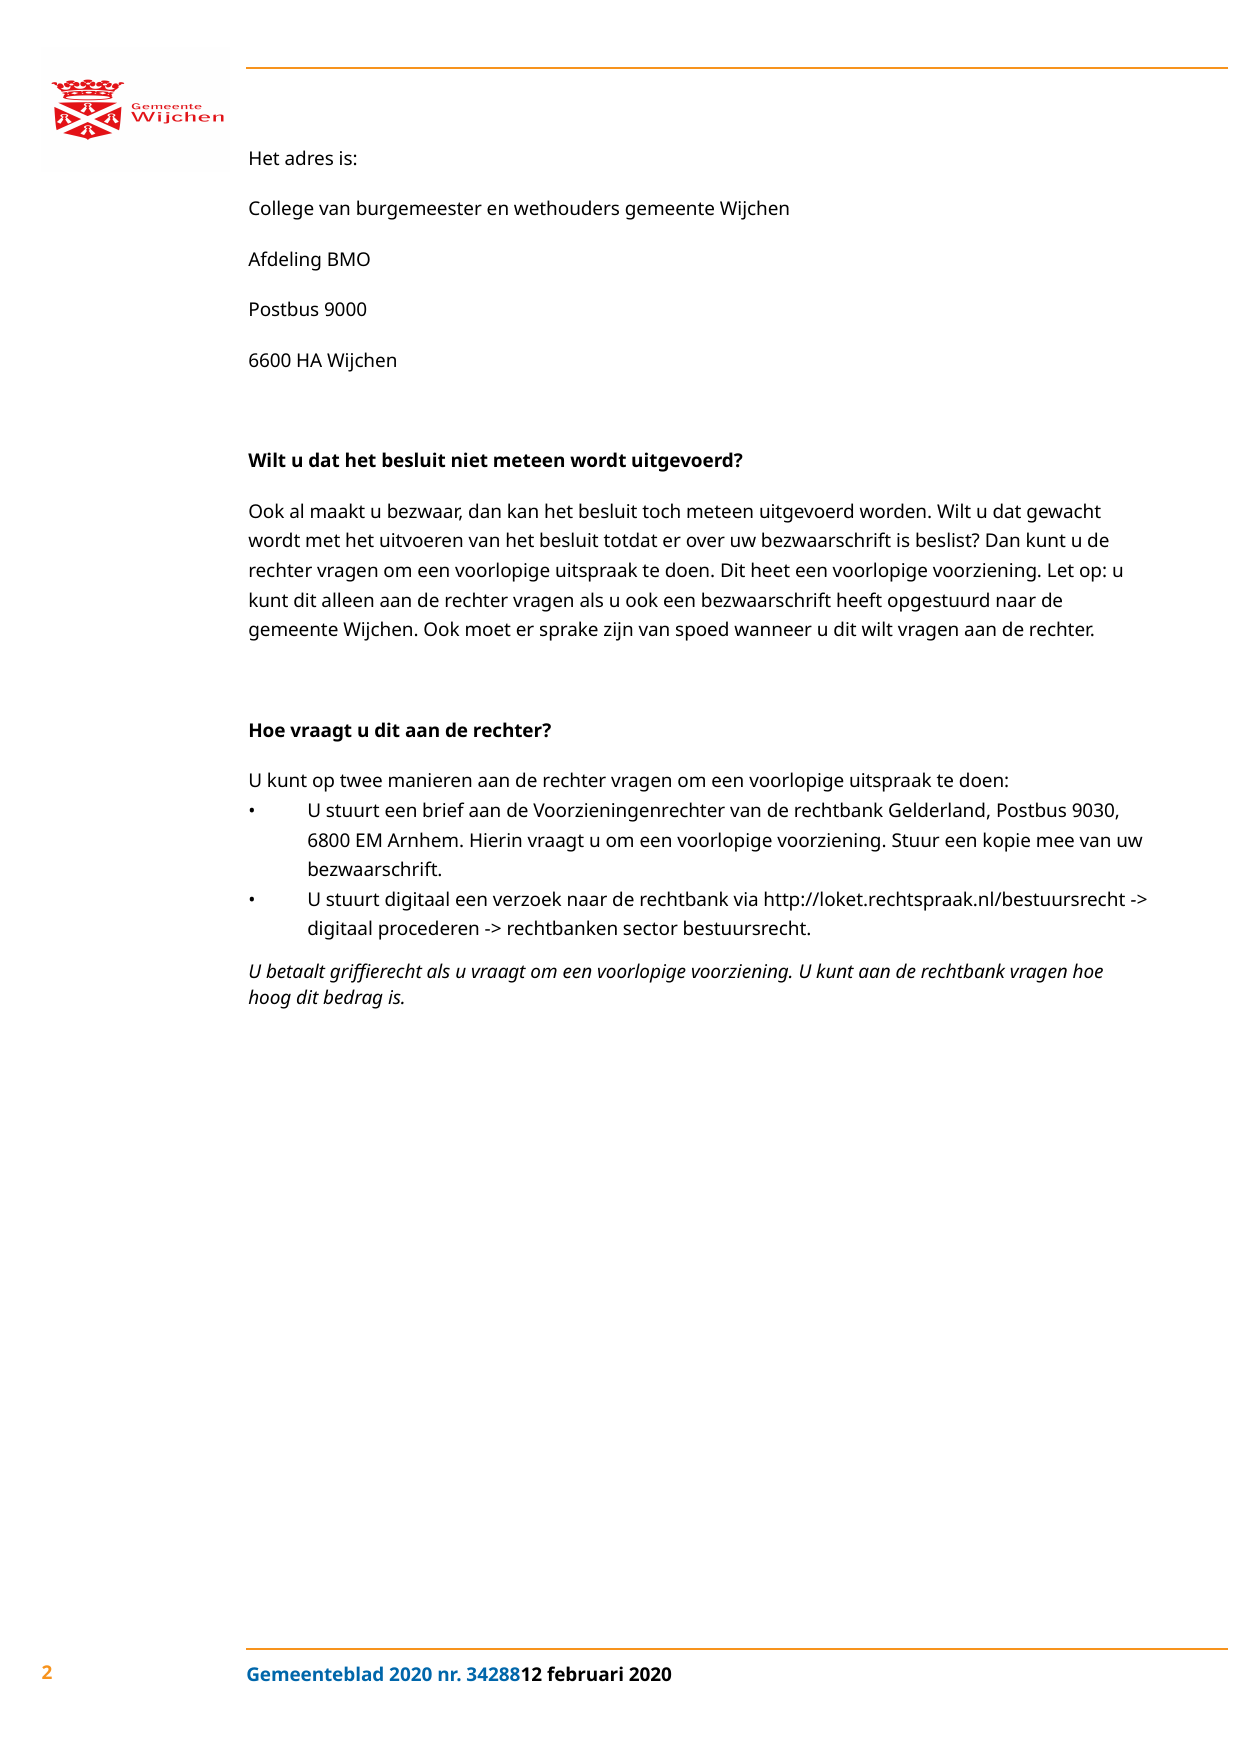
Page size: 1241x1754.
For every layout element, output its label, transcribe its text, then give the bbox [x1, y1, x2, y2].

text U betaalt griffierecht als u vraagt om een voorlopige voorziening. U kunt aan de rechtbank vragen hoe hoog dit bedrag is. [248, 959, 1152, 1010]
text Afdeling BMO [248, 246, 1152, 272]
text Wilt u dat het besluit niet meteen wordt uitgevoerd? [248, 448, 1152, 473]
text 6600 HA Wijchen [248, 347, 1152, 373]
text College van burgemeester en wethouders gemeente Wijchen [248, 196, 1152, 221]
text U kunt op twee manieren aan de rechter vragen om een voorlopige uitspraak te doen: [248, 768, 1152, 793]
list U stuurt een brief aan de Voorzieningenrechter van de rechtbank Gelderland, Postbus 9030, 6800 EM Arnhem. Hierin vraagt u om een voorlopige voorziening. Stuur een kopie mee van uw bezwaarschrift. [248, 797, 1152, 882]
text Hoe vraagt u dit aan de rechter? [248, 717, 1152, 743]
list U stuurt digitaal een verzoek naar de rechtbank via http://loket.rechtspraak.nl/bestuursrecht -> digitaal procederen -> rechtbanken sector bestuursrecht. [248, 886, 1152, 941]
text Het adres is: [248, 145, 1152, 171]
picture [41, 47, 231, 172]
text Ook al maakt u bezwaar, dan kan het besluit toch meteen uitgevoerd worden. Wilt u dat gewacht wordt met het uitvoeren van het besluit totdat er over uw bezwaarschrift is beslist? Dan kunt u de rechter vragen om een voorlopige uitspraak te doen. Dit heet een voorlopige voorziening. Let op: u kunt dit alleen aan de rechter vragen als u ook een bezwaarschrift heeft opgestuurd naar de gemeente Wijchen. Ook moet er sprake zijn van spoed wanneer u dit wilt vragen aan de rechter. [248, 498, 1152, 642]
text Postbus 9000 [248, 296, 1152, 322]
